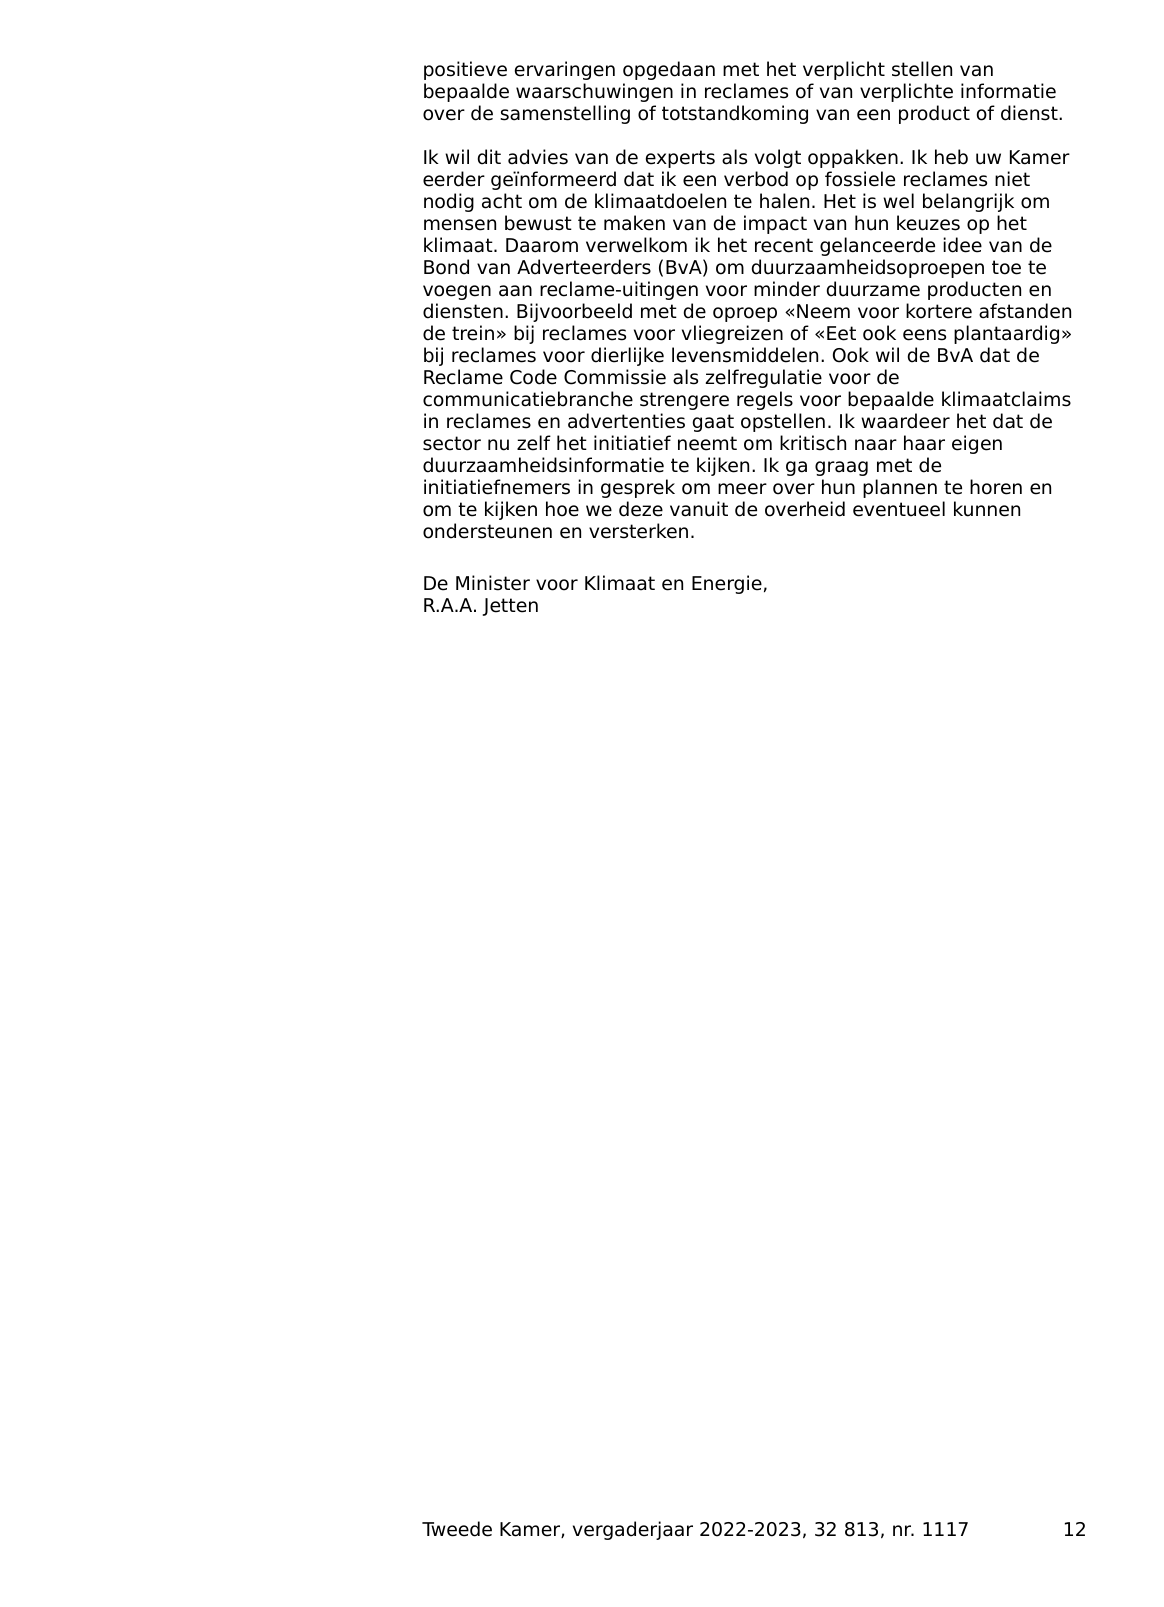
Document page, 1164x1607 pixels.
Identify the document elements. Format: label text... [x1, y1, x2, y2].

text positieve ervaringen opgedaan met het verplicht stellen van bepaalde waarschuwingen in reclames of van verplichte informatie over de samenstelling of totstandkoming van een product of dienst. [422, 59, 1087, 125]
text Ik wil dit advies van de experts als volgt oppakken. Ik heb uw Kamer eerder geïnformeerd dat ik een verbod op fossiele reclames niet nodig acht om de klimaatdoelen te halen. Het is wel belangrijk om mensen bewust te maken van de impact van hun keuzes op het klimaat. Daarom verwelkom ik het recent gelanceerde idee van de Bond van Adverteerders (BvA) om duurzaamheidsoproepen toe te voegen aan reclame-uitingen voor minder duurzame producten en diensten. Bijvoorbeeld met de oproep «Neem voor kortere afstanden de trein» bij reclames voor vliegreizen of «Eet ook eens plantaardig» bij reclames voor dierlijke levensmiddelen. Ook wil de BvA dat de Reclame Code Commissie als zelfregulatie voor de communicatiebranche strengere regels voor bepaalde klimaatclaims in reclames en advertenties gaat opstellen. Ik waardeer het dat de sector nu zelf het initiatief neemt om kritisch naar haar eigen duurzaamheidsinformatie te kijken. Ik ga graag met de initiatiefnemers in gesprek om meer over hun plannen te horen en om te kijken hoe we deze vanuit de overheid eventueel kunnen ondersteunen en versterken. [422, 147, 1087, 543]
text De Minister voor Klimaat en Energie, R.A.A. Jetten [422, 573, 1087, 617]
